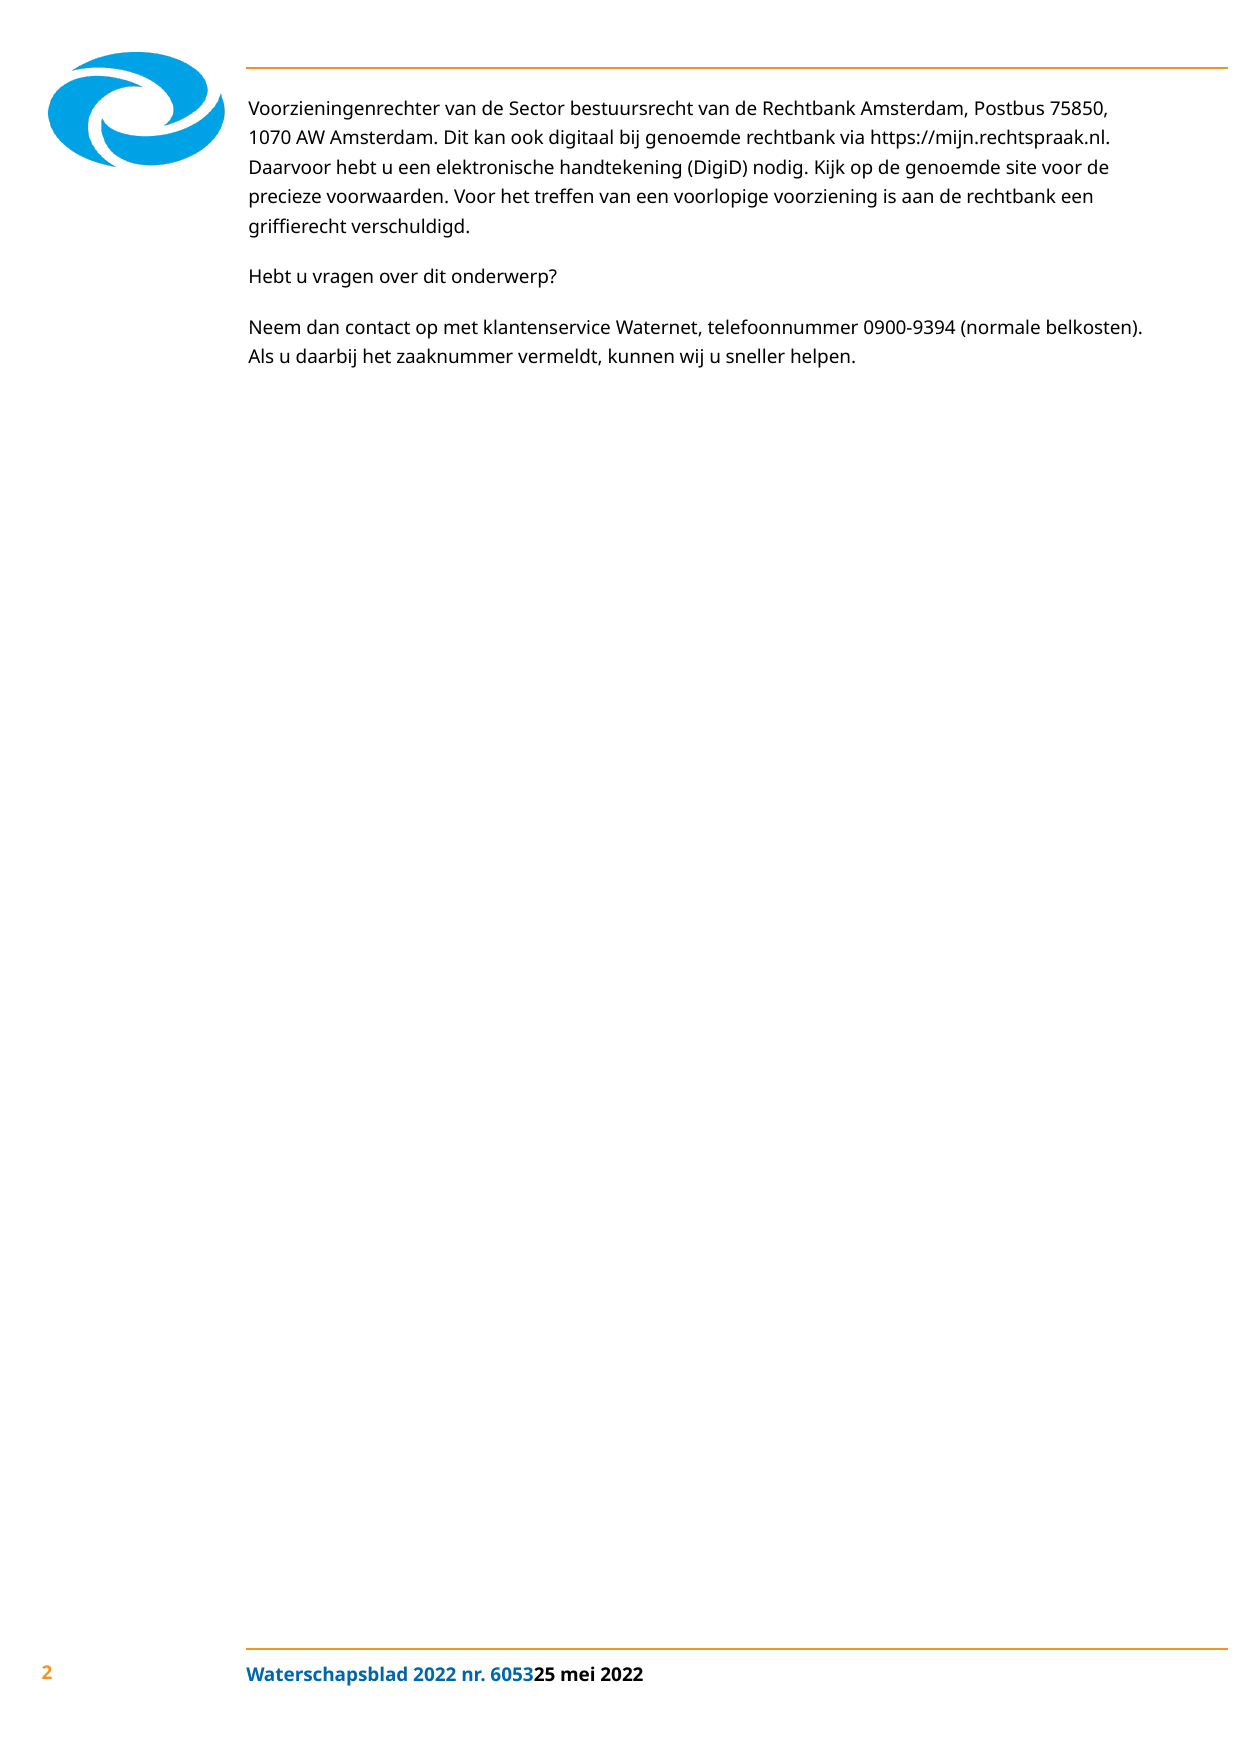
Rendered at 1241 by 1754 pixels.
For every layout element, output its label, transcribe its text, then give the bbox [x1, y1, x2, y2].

text Neem dan contact op met klantenservice Waternet, telefoonnummer 0900-9394 (normale belkosten). Als u daarbij het zaaknummer vermeldt, kunnen wij u sneller helpen. [248, 314, 1152, 369]
text Hebt u vragen over dit onderwerp? [248, 263, 1152, 289]
text Voorzieningenrechter van de Sector bestuursrecht van de Rechtbank Amsterdam, Postbus 75850, 1070 AW Amsterdam. Dit kan ook digitaal bij genoemde rechtbank via https://mijn.rechtspraak.nl. Daarvoor hebt u een elektronische handtekening (DigiD) nodig. Kijk op de genoemde site voor de precieze voorwaarden. Voor het treffen van een voorlopige voorziening is aan de rechtbank een griffierecht verschuldigd. [248, 95, 1152, 239]
picture [41, 47, 231, 172]
